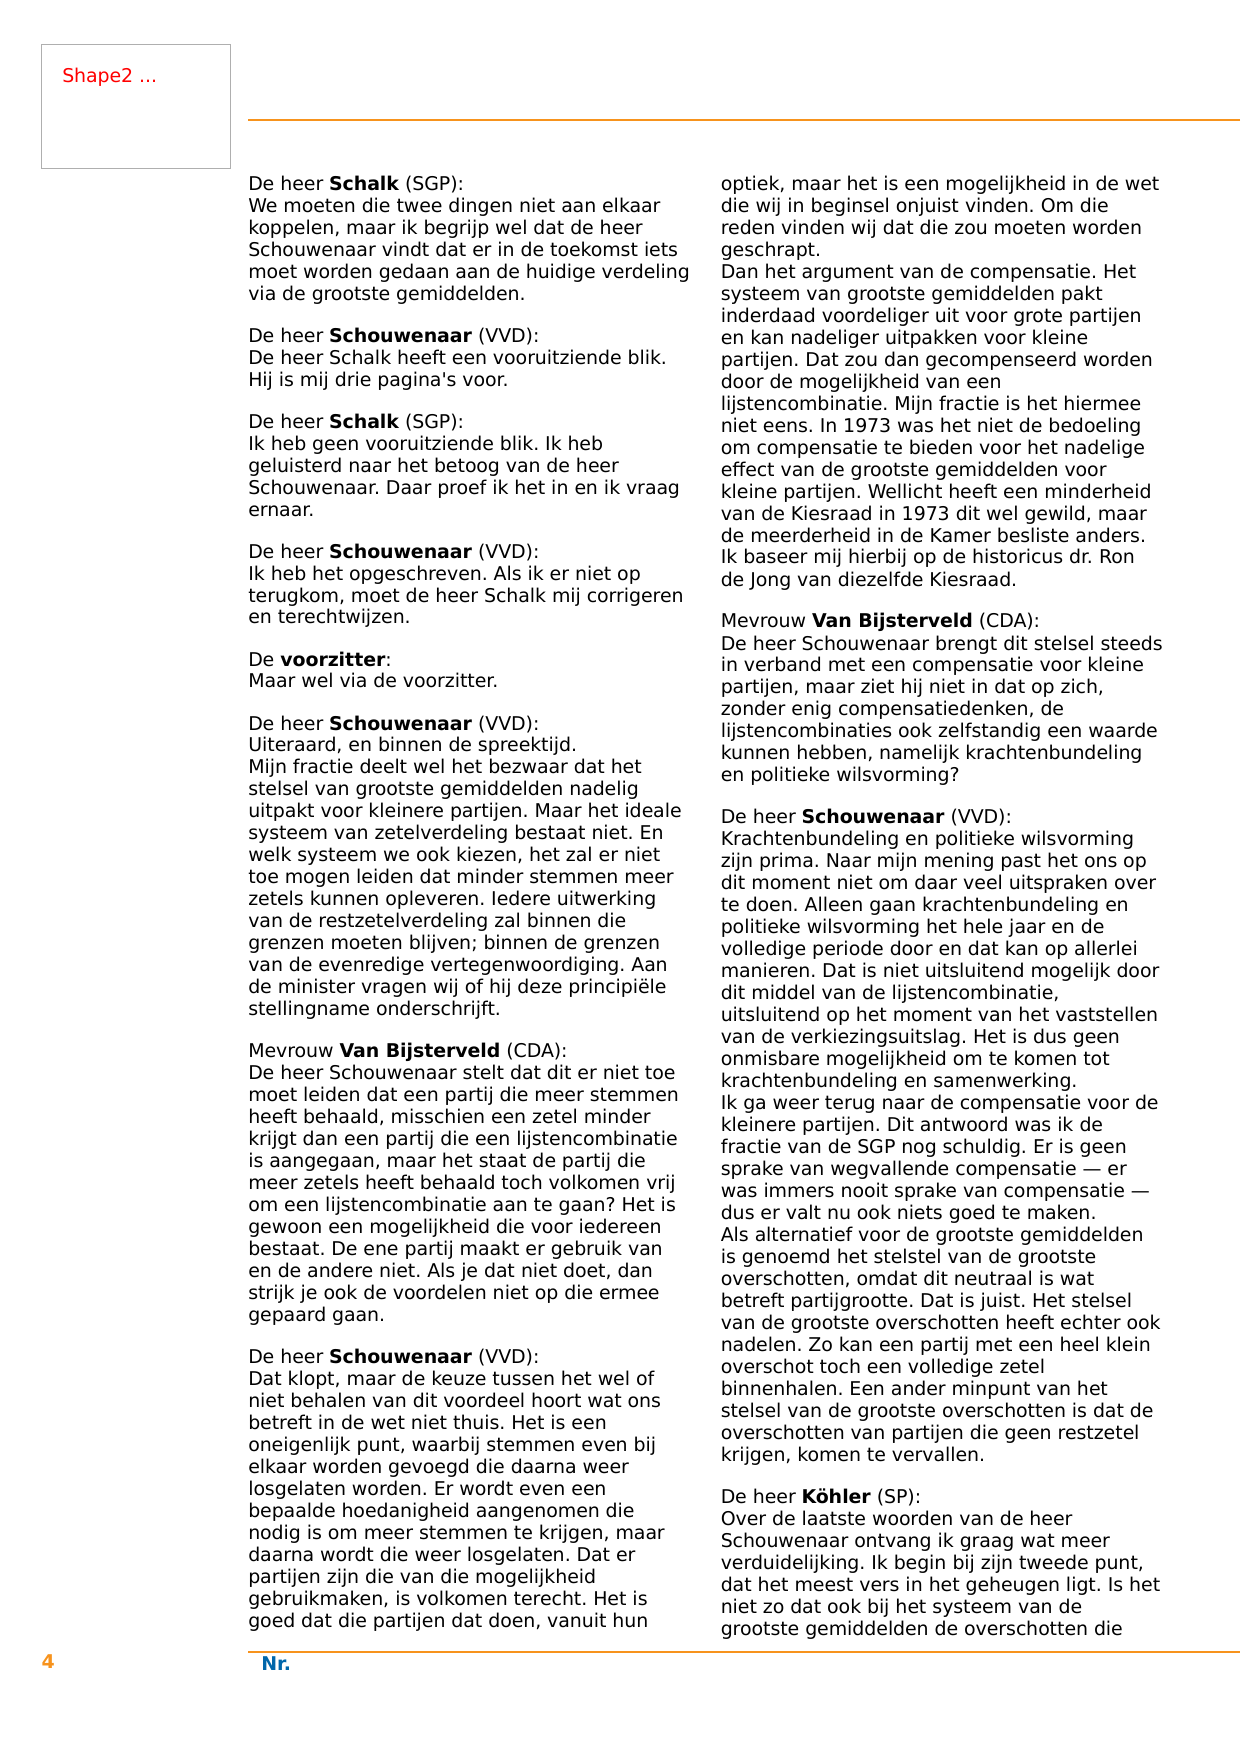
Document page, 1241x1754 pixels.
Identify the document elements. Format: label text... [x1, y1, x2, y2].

text Uiteraard, en binnen de spreektijd. [248, 734, 691, 756]
text De heer Schalk (SGP): [248, 173, 691, 195]
text Krachtenbundeling en politieke wilsvorming zijn prima. Naar mijn mening past het ons op dit moment niet om daar veel uitspraken over te doen. Alleen gaan krachtenbundeling en politieke wilsvorming het hele jaar en de volledige periode door en dat kan op allerlei manieren. Dat is niet uitsluitend mogelijk door dit middel van de lijstencombinatie, uitsluitend op het moment van het vaststellen van de verkiezingsuitslag. Het is dus geen onmisbare mogelijkheid om te komen tot krachtenbundeling en samenwerking. [721, 828, 1163, 1092]
text Ik heb geen vooruitziende blik. Ik heb geluisterd naar het betoog van de heer Schouwenaar. Daar proef ik het in en ik vraag ernaar. [248, 433, 691, 521]
text Maar wel via de voorzitter. [248, 670, 691, 692]
text De voorzitter: [248, 648, 691, 670]
text Over de laatste woorden van de heer Schouwenaar ontvang ik graag wat meer verduidelijking. Ik begin bij zijn tweede punt, dat het meest vers in het geheugen ligt. Is het niet zo dat ook bij het systeem van de grootste gemiddelden de overschotten die [721, 1508, 1163, 1639]
text Als alternatief voor de grootste gemiddelden is genoemd het stelstel van de grootste overschotten, omdat dit neutraal is wat betreft partijgrootte. Dat is juist. Het stelsel van de grootste overschotten heeft echter ook nadelen. Zo kan een partij met een heel klein overschot toch een volledige zetel binnenhalen. Een ander minpunt van het stelsel van de grootste overschotten is dat de overschotten van partijen die geen restzetel krijgen, komen te vervallen. [721, 1224, 1163, 1466]
text optiek, maar het is een mogelijkheid in de wet die wij in beginsel onjuist vinden. Om die reden vinden wij dat die zou moeten worden geschrapt. [721, 173, 1163, 261]
text De heer Schalk (SGP): [248, 411, 691, 433]
text De heer Schouwenaar (VVD): [248, 712, 691, 734]
text Ik ga weer terug naar de compensatie voor de kleinere partijen. Dit antwoord was ik de fractie van de SGP nog schuldig. Er is geen sprake van wegvallende compensatie — er was immers nooit sprake van compensatie — dus er valt nu ook niets goed te maken. [721, 1092, 1163, 1224]
text De heer Schouwenaar brengt dit stelsel steeds in verband met een compensatie voor kleine partijen, maar ziet hij niet in dat op zich, zonder enig compensatiedenken, de lijstencombinaties ook zelfstandig een waarde kunnen hebben, namelijk krachtenbundeling en politieke wilsvorming? [721, 632, 1163, 786]
text Mevrouw Van Bijsterveld (CDA): [721, 610, 1163, 632]
text De heer Köhler (SP): [721, 1486, 1163, 1508]
text De heer Schouwenaar stelt dat dit er niet toe moet leiden dat een partij die meer stemmen heeft behaald, misschien een zetel minder krijgt dan een partij die een lijstencombinatie is aangegaan, maar het staat de partij die meer zetels heeft behaald toch volkomen vrij om een lijstencombinatie aan te gaan? Het is gewoon een mogelijkheid die voor iedereen bestaat. De ene partij maakt er gebruik van en de andere niet. Als je dat niet doet, dan strijk je ook de voordelen niet op die ermee gepaard gaan. [248, 1062, 691, 1326]
text Mijn fractie deelt wel het bezwaar dat het stelsel van grootste gemiddelden nadelig uitpakt voor kleinere partijen. Maar het ideale systeem van zetelverdeling bestaat niet. En welk systeem we ook kiezen, het zal er niet toe mogen leiden dat minder stemmen meer zetels kunnen opleveren. Iedere uitwerking van de restzetelverdeling zal binnen die grenzen moeten blijven; binnen de grenzen van de evenredige vertegenwoordiging. Aan de minister vragen wij of hij deze principiële stellingname onderschrijft. [248, 756, 691, 1020]
text De heer Schalk heeft een vooruitziende blik. Hij is mij drie pagina's voor. [248, 347, 691, 391]
text De heer Schouwenaar (VVD): [248, 1346, 691, 1368]
text Ik heb het opgeschreven. Als ik er niet op terugkom, moet de heer Schalk mij corrigeren en terechtwijzen. [248, 562, 691, 628]
text We moeten die twee dingen niet aan elkaar koppelen, maar ik begrijp wel dat de heer Schouwenaar vindt dat er in de toekomst iets moet worden gedaan aan de huidige verdeling via de grootste gemiddelden. [248, 195, 691, 305]
text Dat klopt, maar de keuze tussen het wel of niet behalen van dit voordeel hoort wat ons betreft in de wet niet thuis. Het is een oneigenlijk punt, waarbij stemmen even bij elkaar worden gevoegd die daarna weer losgelaten worden. Er wordt even een bepaalde hoedanigheid aangenomen die nodig is om meer stemmen te krijgen, maar daarna wordt die weer losgelaten. Dat er partijen zijn die van die mogelijkheid gebruikmaken, is volkomen terecht. Het is goed dat die partijen dat doen, vanuit hun [248, 1368, 691, 1632]
text Dan het argument van de compensatie. Het systeem van grootste gemiddelden pakt inderdaad voordeliger uit voor grote partijen en kan nadeliger uitpakken voor kleine partijen. Dat zou dan gecompenseerd worden door de mogelijkheid van een lijstencombinatie. Mijn fractie is het hiermee niet eens. In 1973 was het niet de bedoeling om compensatie te bieden voor het nadelige effect van de grootste gemiddelden voor kleine partijen. Wellicht heeft een minderheid van de Kiesraad in 1973 dit wel gewild, maar de meerderheid in de Kamer besliste anders. Ik baseer mij hierbij op de historicus dr. Ron de Jong van diezelfde Kiesraad. [721, 261, 1163, 590]
text Mevrouw Van Bijsterveld (CDA): [248, 1040, 691, 1062]
text De heer Schouwenaar (VVD): [248, 325, 691, 347]
text De heer Schouwenaar (VVD): [721, 806, 1163, 828]
text De heer Schouwenaar (VVD): [248, 541, 691, 562]
